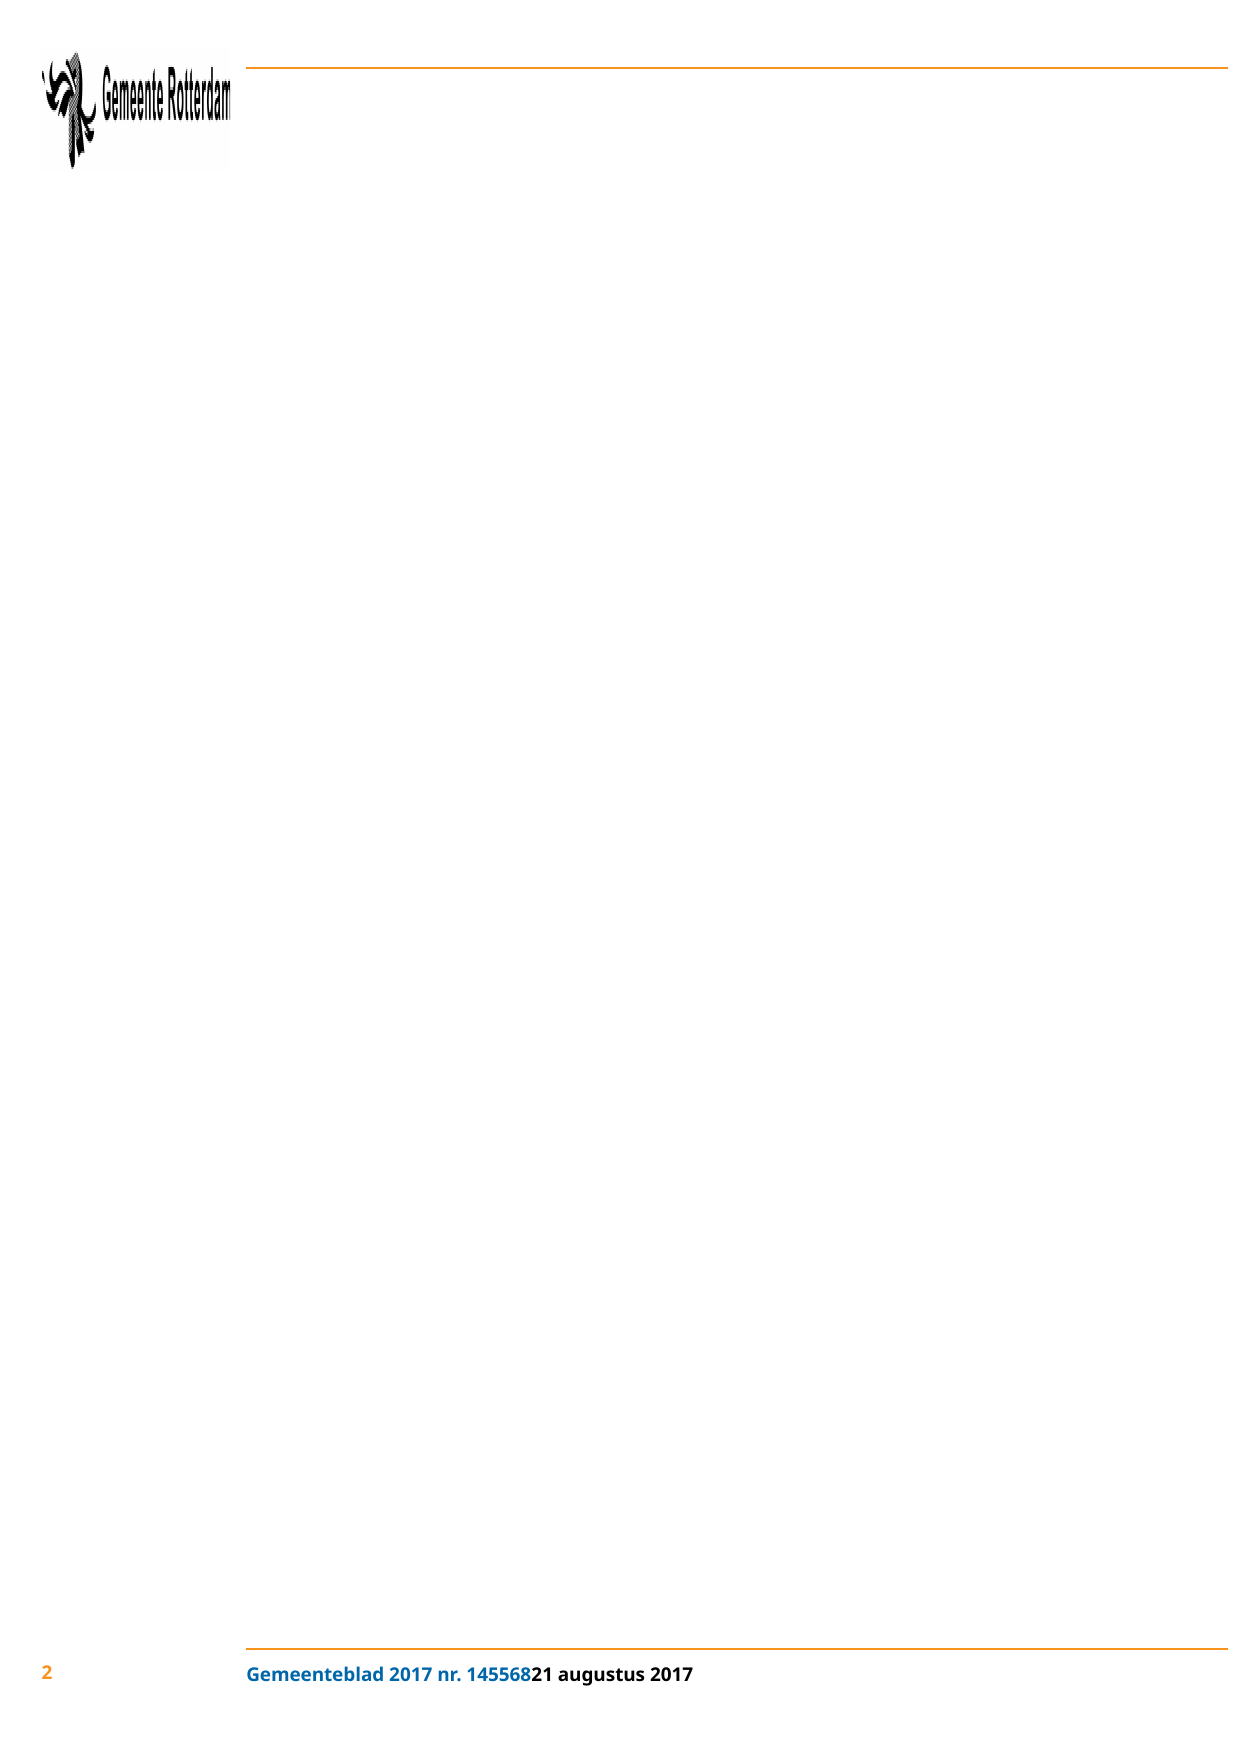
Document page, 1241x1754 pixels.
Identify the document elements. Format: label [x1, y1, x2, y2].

picture [41, 47, 231, 172]
